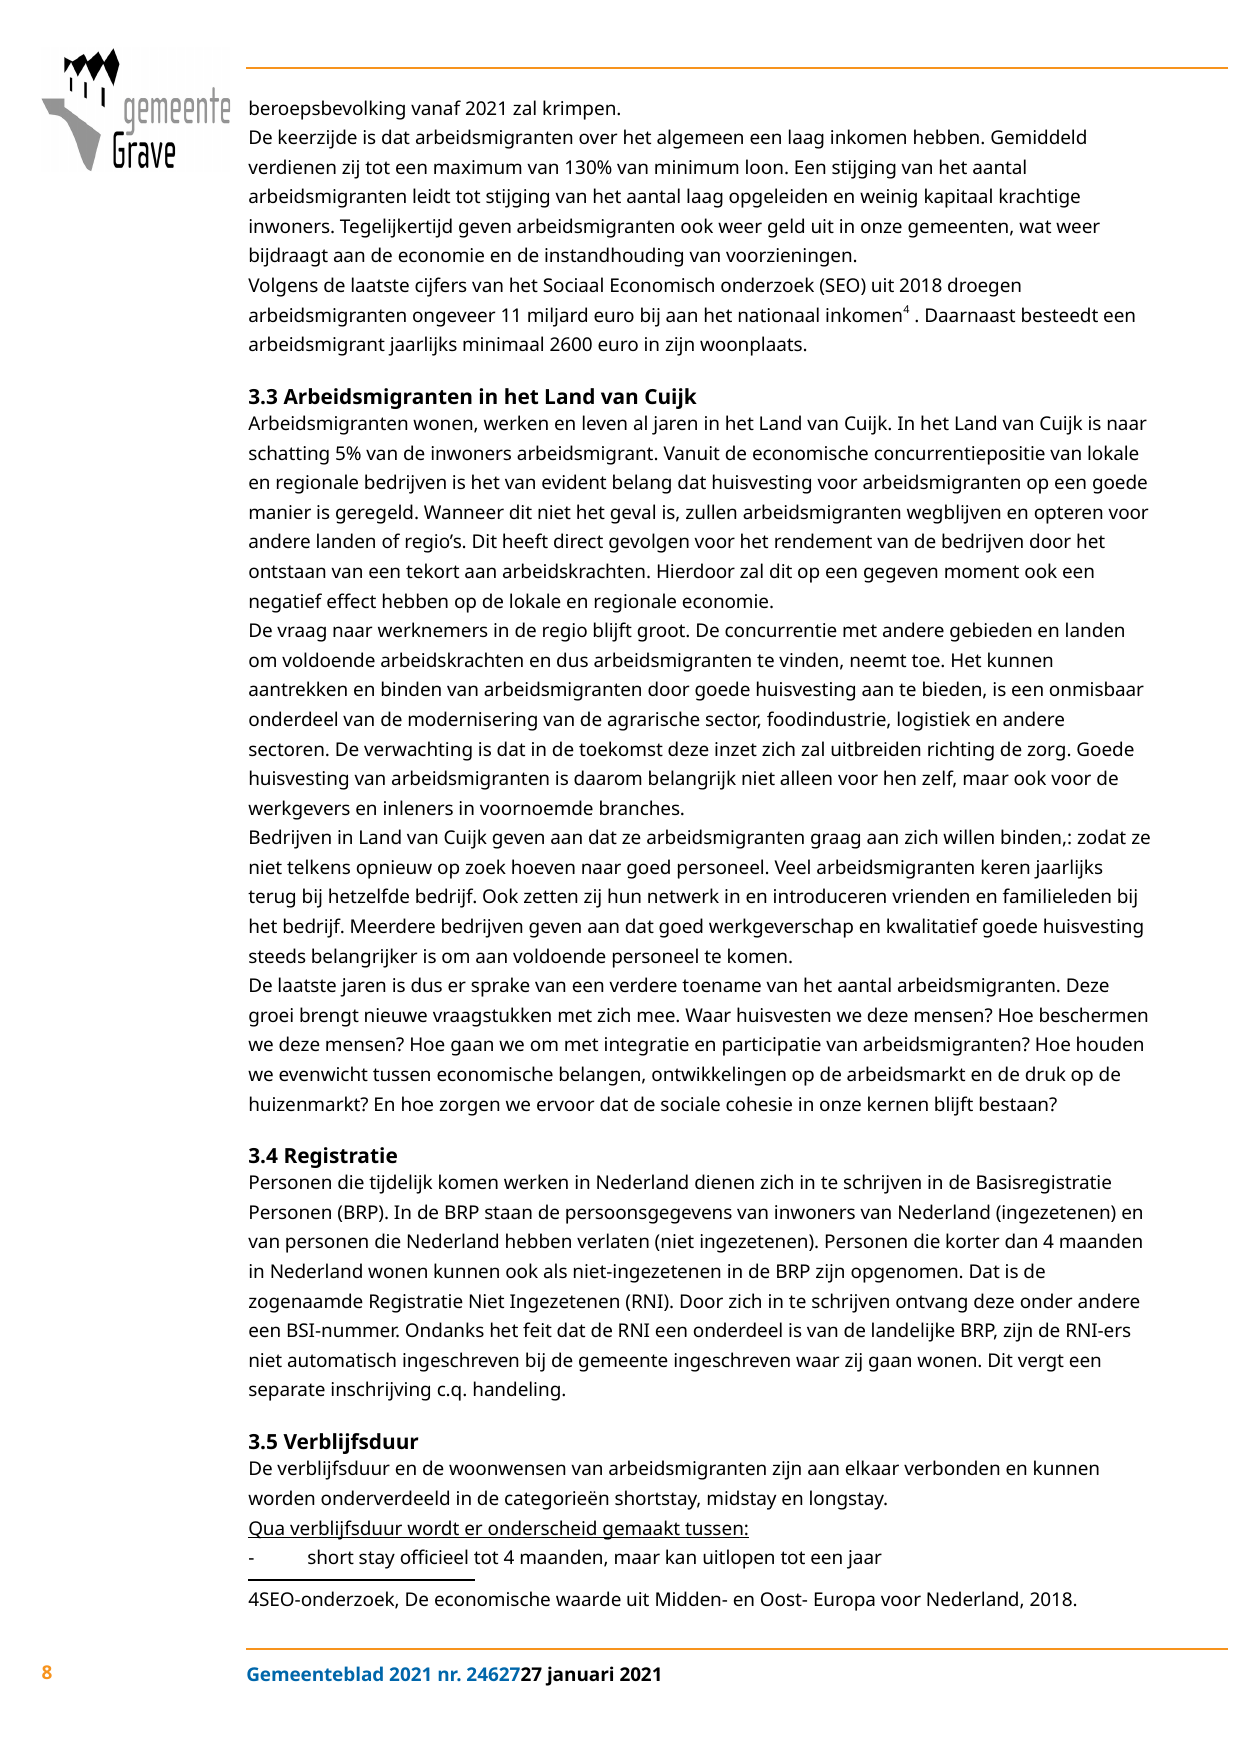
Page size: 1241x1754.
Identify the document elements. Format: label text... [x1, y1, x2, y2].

text Qua verblijfsduur wordt er onderscheid gemaakt tussen: [248, 1515, 1152, 1540]
text Personen die tijdelijk komen werken in Nederland dienen zich in te schrijven in de Basisregistratie Personen (BRP). In de BRP staan de persoonsgegevens van inwoners van Nederland (ingezetenen) en van personen die Nederland hebben verlaten (niet ingezetenen). Personen die korter dan 4 maanden in Nederland wonen kunnen ook als niet-ingezetenen in de BRP zijn opgenomen. Dat is de zogenaamde Registratie Niet Ingezetenen (RNI). Door zich in te schrijven ontvang deze onder andere een BSI-nummer. Ondanks het feit dat de RNI een onderdeel is van de landelijke BRP, zijn de RNI-ers niet automatisch ingeschreven bij de gemeente ingeschreven waar zij gaan wonen. Dit vergt een separate inschrijving c.q. handeling. [248, 1169, 1152, 1402]
text De laatste jaren is dus er sprake van een verdere toename van het aantal arbeidsmigranten. Deze groei brengt nieuwe vraagstukken met zich mee. Waar huisvesten we deze mensen? Hoe beschermen we deze mensen? Hoe gaan we om met integratie en participatie van arbeidsmigranten? Hoe houden we evenwicht tussen economische belangen, ontwikkelingen op de arbeidsmarkt en de druk op de huizenmarkt? En hoe zorgen we ervoor dat de sociale cohesie in onze kernen blijft bestaan? [248, 972, 1152, 1116]
text SEO-onderzoek, De economische waarde uit Midden- en Oost- Europa voor Nederland, 2018. [248, 1586, 1152, 1612]
text De keerzijde is dat arbeidsmigranten over het algemeen een laag inkomen hebben. Gemiddeld verdienen zij tot een maximum van 130% van minimum loon. Een stijging van het aantal arbeidsmigranten leidt tot stijging van het aantal laag opgeleiden en weinig kapitaal krachtige inwoners. Tegelijkertijd geven arbeidsmigranten ook weer geld uit in onze gemeenten, wat weer bijdraagt aan de economie en de instandhouding van voorzieningen. [248, 124, 1152, 268]
list short stay officieel tot 4 maanden, maar kan uitlopen tot een jaar [248, 1544, 1152, 1570]
text 3.5 Verblijfsduur [248, 1427, 1152, 1456]
text 3.4 Registratie [248, 1141, 1152, 1169]
text De vraag naar werknemers in de regio blijft groot. De concurrentie met andere gebieden en landen om voldoende arbeidskrachten en dus arbeidsmigranten te vinden, neemt toe. Het kunnen aantrekken en binden van arbeidsmigranten door goede huisvesting aan te bieden, is een onmisbaar onderdeel van de modernisering van de agrarische sector, foodindustrie, logistiek en andere sectoren. De verwachting is dat in de toekomst deze inzet zich zal uitbreiden richting de zorg. Goede huisvesting van arbeidsmigranten is daarom belangrijk niet alleen voor hen zelf, maar ook voor de werkgevers en inleners in voornoemde branches. [248, 617, 1152, 821]
text Arbeidsmigranten wonen, werken en leven al jaren in het Land van Cuijk. In het Land van Cuijk is naar schatting 5% van de inwoners arbeidsmigrant. Vanuit de economische concurrentiepositie van lokale en regionale bedrijven is het van evident belang dat huisvesting voor arbeidsmigranten op een goede manier is geregeld. Wanneer dit niet het geval is, zullen arbeidsmigranten wegblijven en opteren voor andere landen of regio’s. Dit heeft direct gevolgen voor het rendement van de bedrijven door het ontstaan van een tekort aan arbeidskrachten. Hierdoor zal dit op een gegeven moment ook een negatief effect hebben op de lokale en regionale economie. [248, 410, 1152, 613]
picture [41, 47, 231, 172]
text Bedrijven in Land van Cuijk geven aan dat ze arbeidsmigranten graag aan zich willen binden,: zodat ze niet telkens opnieuw op zoek hoeven naar goed personeel. Veel arbeidsmigranten keren jaarlijks terug bij hetzelfde bedrijf. Ook zetten zij hun netwerk in en introduceren vrienden en familieleden bij het bedrijf. Meerdere bedrijven geven aan dat goed werkgeverschap en kwalitatief goede huisvesting steeds belangrijker is om aan voldoende personeel te komen. [248, 824, 1152, 968]
text beroepsbevolking vanaf 2021 zal krimpen. [248, 95, 1152, 121]
text 3.3 Arbeidsmigranten in het Land van Cuijk [248, 382, 1152, 410]
text De verblijfsduur en de woonwensen van arbeidsmigranten zijn aan elkaar verbonden en kunnen worden onderverdeeld in de categorieën shortstay, midstay en longstay. [248, 1456, 1152, 1511]
text Volgens de laatste cijfers van het Sociaal Economisch onderzoek (SEO) uit 2018 droegen arbeidsmigranten ongeveer 11 miljard euro bij aan het nationaal inkomen . Daarnaast besteedt een arbeidsmigrant jaarlijks minimaal 2600 euro in zijn woonplaats. [248, 272, 1152, 357]
